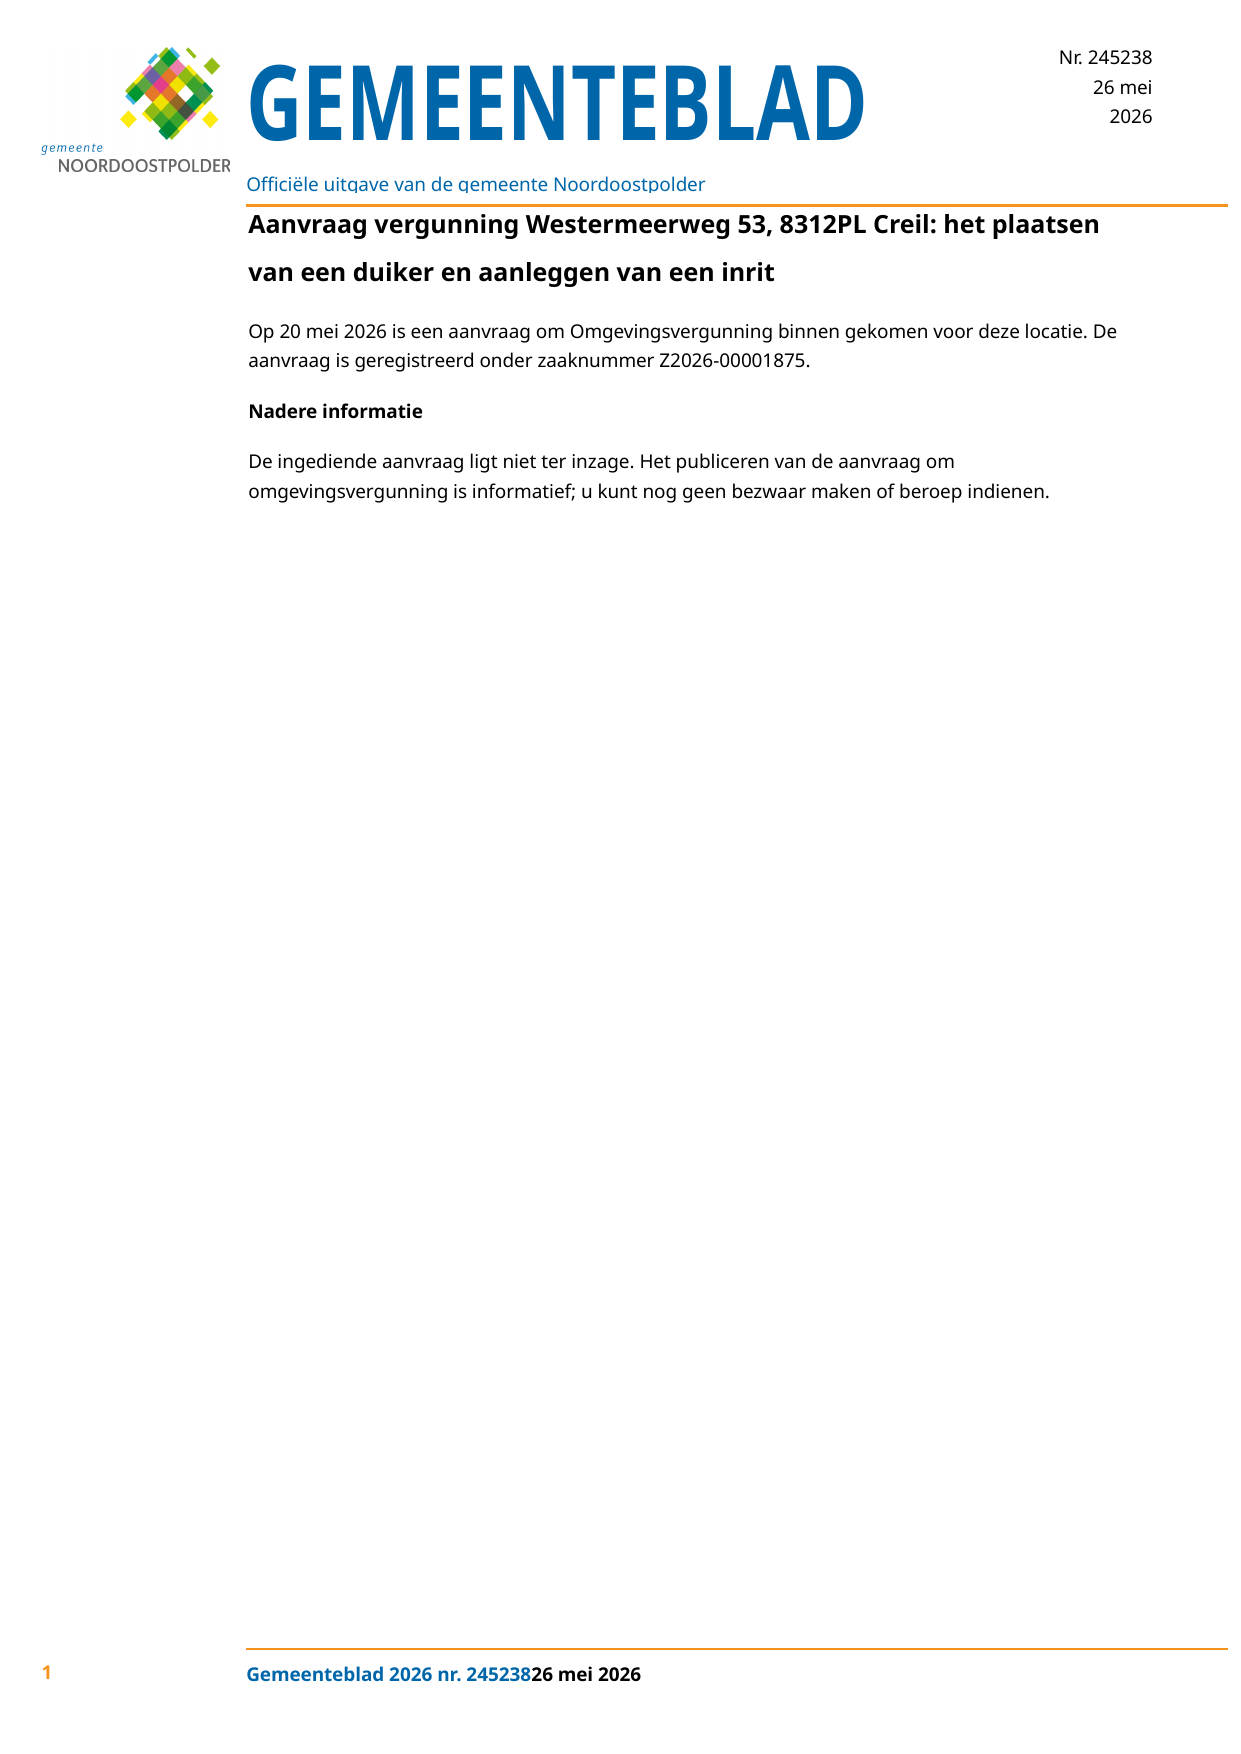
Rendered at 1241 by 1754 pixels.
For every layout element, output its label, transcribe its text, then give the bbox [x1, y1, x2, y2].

text Aanvraag vergunning Westermeerweg 53, 8312PL Creil: het plaatsen van een duiker en aanleggen van een inrit [248, 207, 1152, 288]
picture [41, 47, 231, 172]
text Op 20 mei 2026 is een aanvraag om Omgevingsvergunning binnen gekomen voor deze locatie. De aanvraag is geregistreerd onder zaaknummer Z2026-00001875. [248, 318, 1152, 373]
text Nadere informatie [248, 398, 1152, 424]
text De ingediende aanvraag ligt niet ter inzage. Het publiceren van de aanvraag om omgevingsvergunning is informatief; u kunt nog geen bezwaar maken of beroep indienen. [248, 448, 1152, 504]
